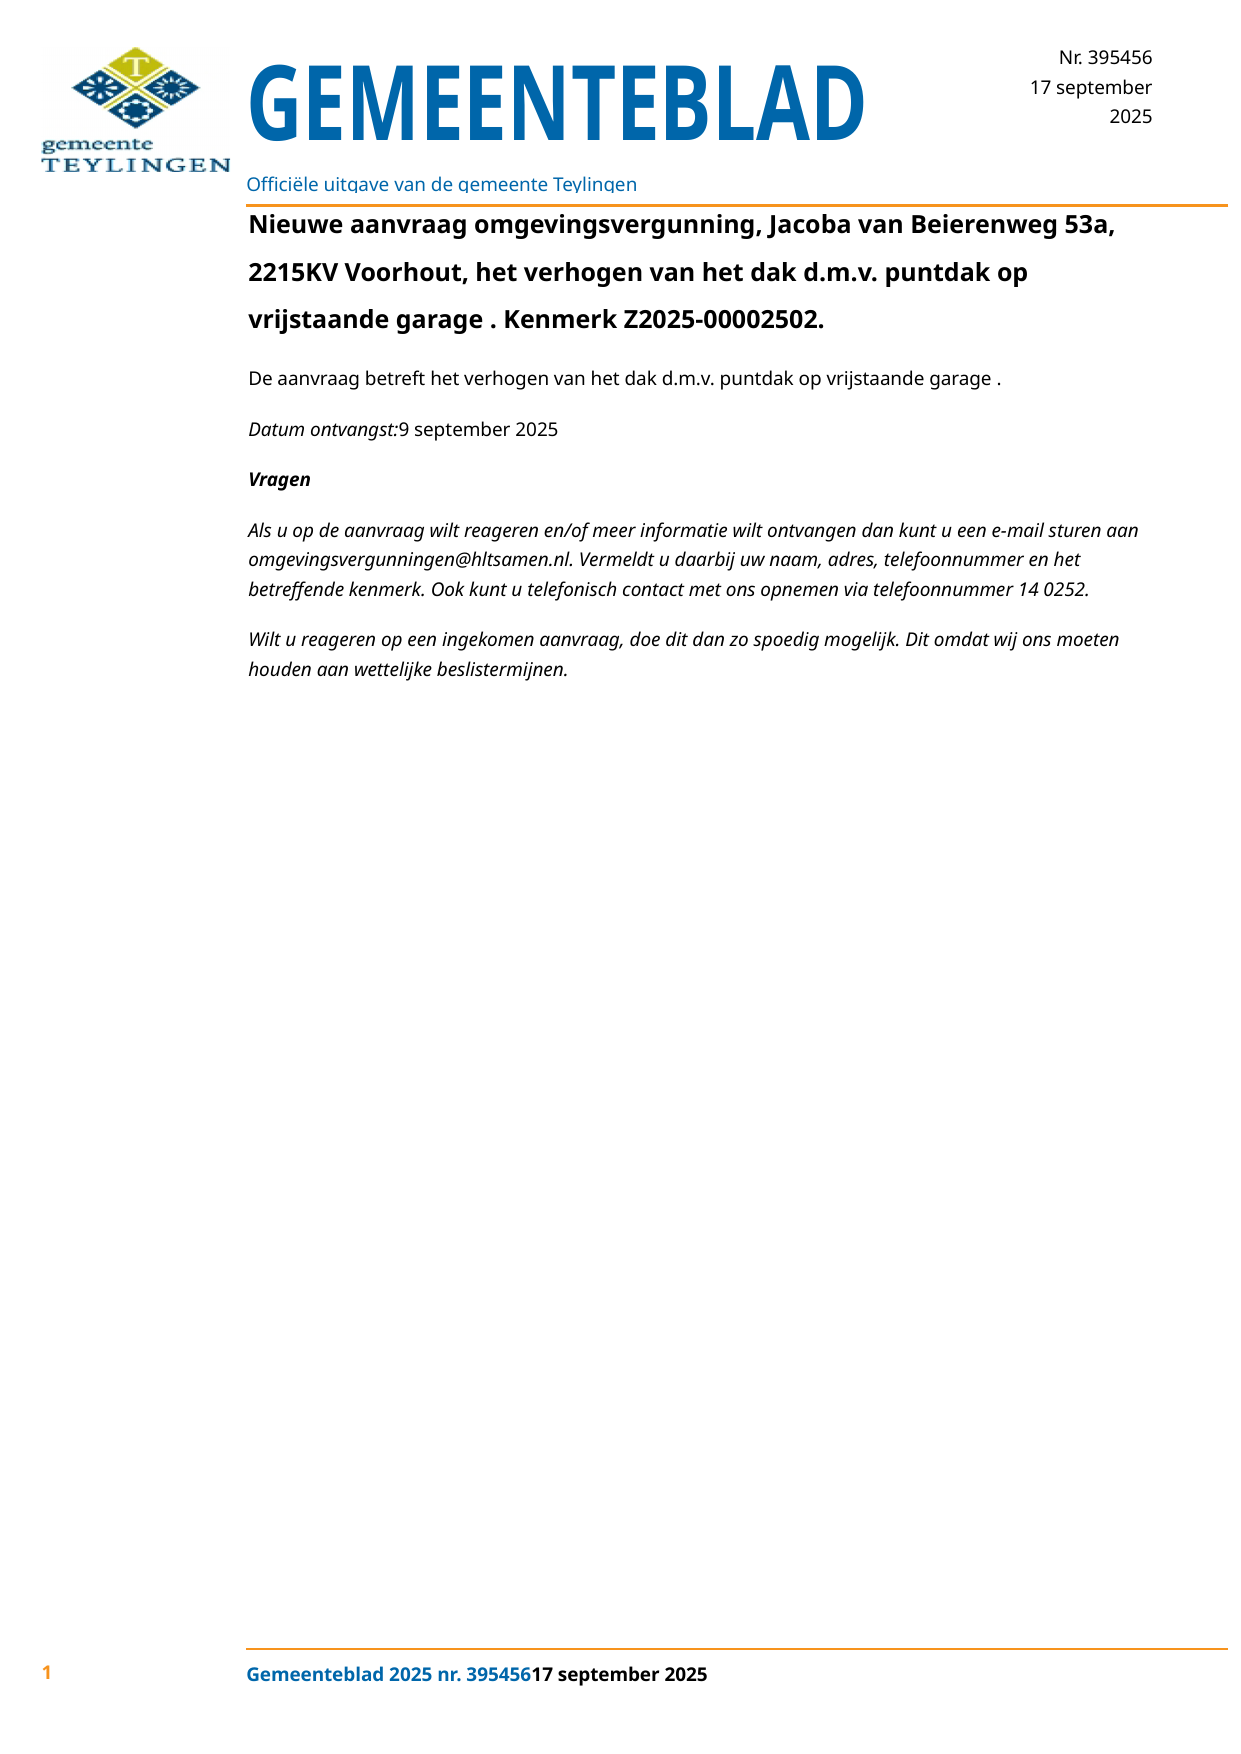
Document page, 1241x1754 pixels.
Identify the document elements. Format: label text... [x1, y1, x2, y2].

text De aanvraag betreft het verhogen van het dak d.m.v. puntdak op vrijstaande garage . [248, 366, 1152, 391]
text Datum ontvangst:9 september 2025 [248, 416, 1152, 442]
text Vragen [248, 466, 1152, 492]
picture [41, 47, 231, 172]
text Wilt u reageren op een ingekomen aanvraag, doe dit dan zo spoedig mogelijk. Dit omdat wij ons moeten houden aan wettelijke beslistermijnen. [248, 626, 1152, 682]
text Nieuwe aanvraag omgevingsvergunning, Jacoba van Beierenweg 53a, 2215KV Voorhout, het verhogen van het dak d.m.v. puntdak op vrijstaande garage . Kenmerk Z2025-00002502. [248, 207, 1152, 336]
text Als u op de aanvraag wilt reageren en/of meer informatie wilt ontvangen dan kunt u een e-mail sturen aan omgevingsvergunningen@hltsamen.nl. Vermeldt u daarbij uw naam, adres, telefoonnummer en het betreffende kenmerk. Ook kunt u telefonisch contact met ons opnemen via telefoonnummer 14 0252. [248, 517, 1152, 602]
